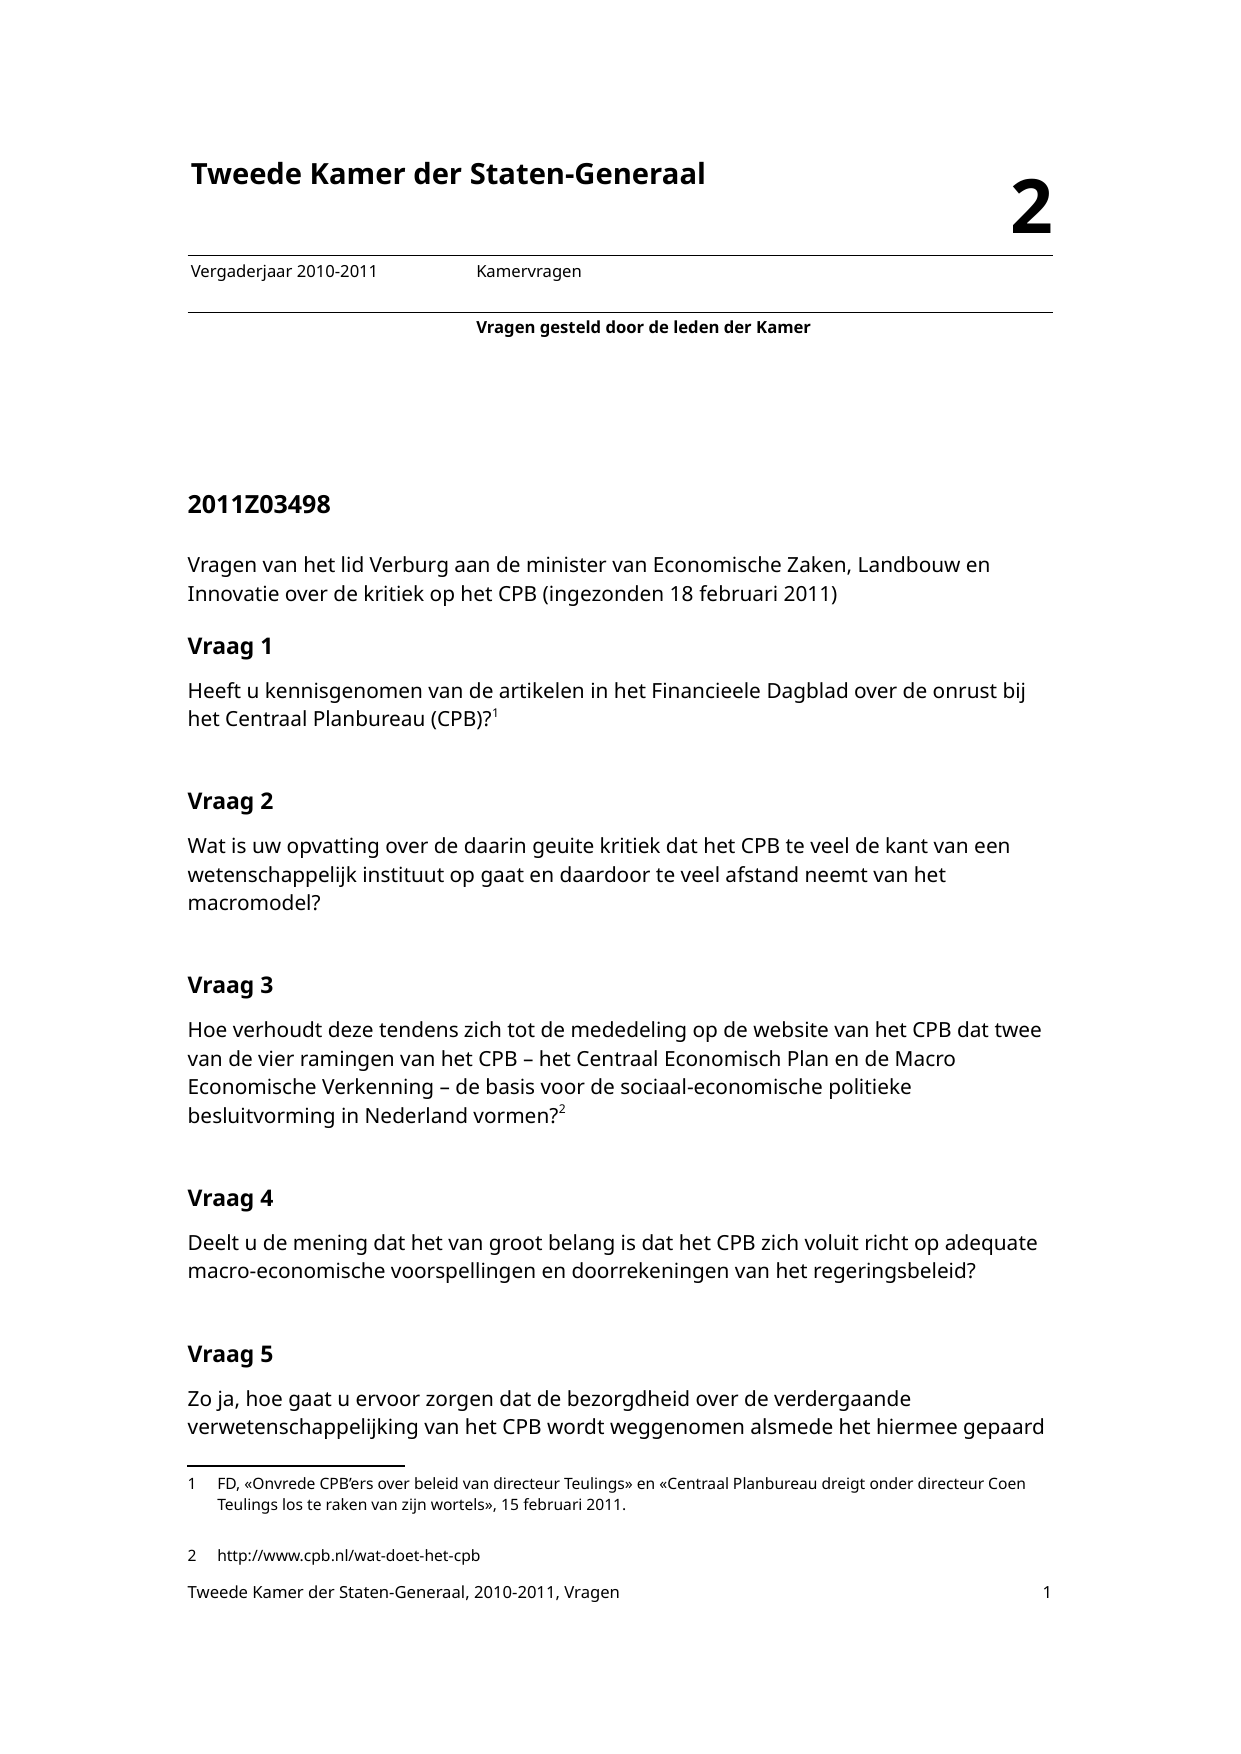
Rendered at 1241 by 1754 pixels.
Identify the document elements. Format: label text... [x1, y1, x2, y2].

table_cell Vragen gesteld door de leden der Kamer [473, 313, 1053, 339]
text Hoe verhoudt deze tendens zich tot de mededeling op de website van het CPB dat twee van de vier ramingen van het CPB – het Centraal Economisch Plan en de Macro Economische Verkenning – de basis voor de sociaal-economische politieke besluitvorming in Nederland vormen? [187, 1016, 1053, 1129]
text FD, «Onvrede CPB’ers over beleid van directeur Teulings» en «Centraal Planbureau dreigt onder directeur Coen Teulings los te raken van zijn wortels», 15 februari 2011. [187, 1451, 1053, 1508]
subtitle Vraag 1 [187, 630, 1053, 661]
text Zo ja, hoe gaat u ervoor zorgen dat de bezorgdheid over de verdergaande verwetenschappelijking van het CPB wordt weggenomen alsmede het hiermee gepaard [187, 1384, 1053, 1441]
table_header 2 [880, 150, 1053, 255]
text Deelt u de mening dat het van groot belang is dat het CPB zich voluit richt op adequate macro-economische voorspellingen en doorrekeningen van het regeringsbeleid? [187, 1228, 1053, 1285]
text Heeft u kennisgenomen van de artikelen in het Financieele Dagblad over de onrust bij het Centraal Planbureau (CPB)? [187, 676, 1053, 733]
table_cell Vergaderjaar 2010-2011 [188, 256, 473, 312]
text Vragen van het lid Verburg aan de minister van Economische Zaken, Landbouw en Innovatie over de kritiek op het CPB (ingezonden 18 februari 2011) [187, 550, 1053, 607]
table_cell [188, 313, 473, 339]
table_header Tweede Kamer der Staten-Generaal [188, 150, 879, 255]
subtitle Vraag 2 [187, 785, 1053, 817]
table_cell Kamervragen [473, 256, 1053, 312]
subtitle Vraag 5 [187, 1337, 1053, 1369]
text 2011Z03498 [187, 487, 1053, 521]
text Wat is uw opvatting over de daarin geuite kritiek dat het CPB te veel de kant van een wetenschappelijk instituut op gaat en daardoor te veel afstand neemt van het macromodel? [187, 832, 1053, 917]
subtitle Vraag 4 [187, 1182, 1053, 1213]
text http://www.cpb.nl/wat-doet-het-cpb [187, 1538, 1053, 1566]
subtitle Vraag 3 [187, 969, 1053, 1001]
